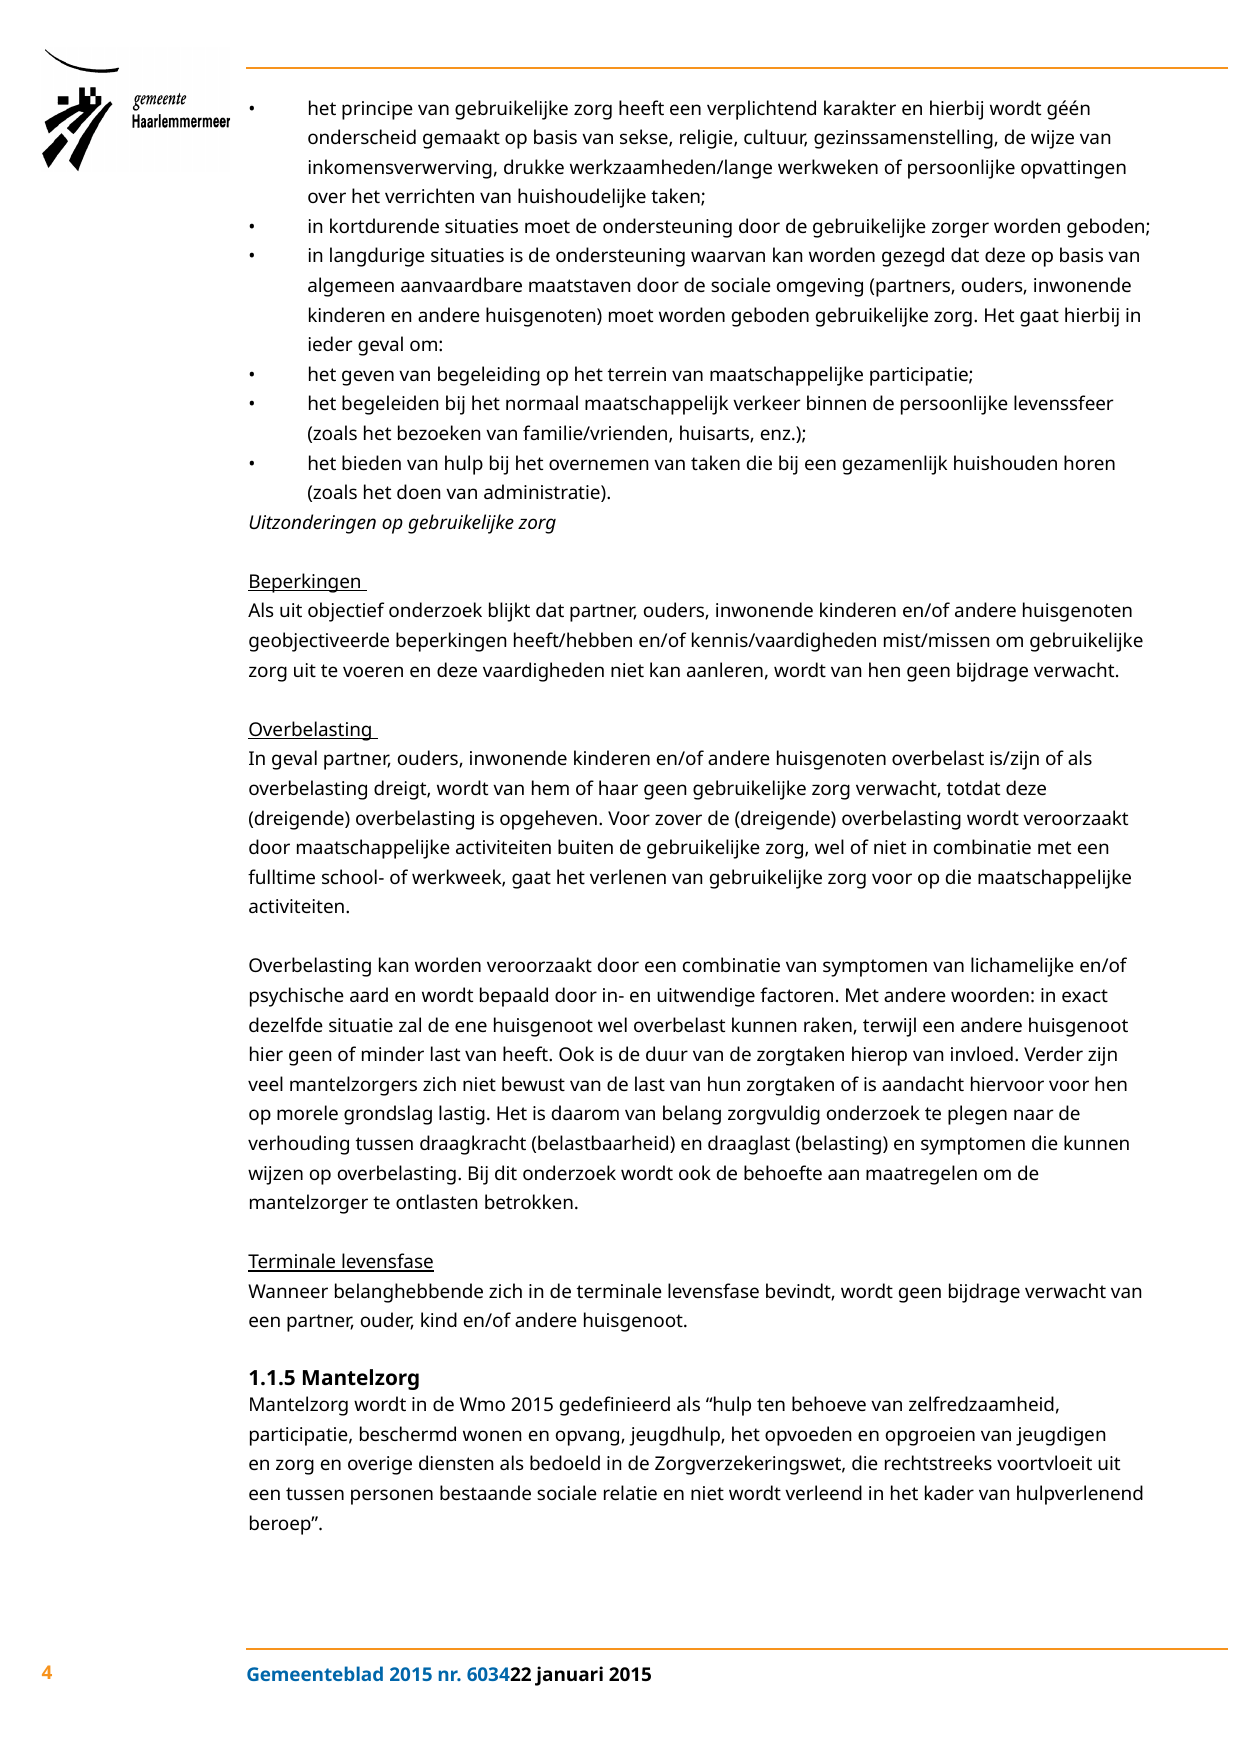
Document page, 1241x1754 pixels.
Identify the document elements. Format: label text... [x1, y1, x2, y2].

text Beperkingen [248, 568, 1152, 594]
text Overbelasting kan worden veroorzaakt door een combinatie van symptomen van lichamelijke en/of psychische aard en wordt bepaald door in- en uitwendige factoren. Met andere woorden: in exact dezelfde situatie zal de ene huisgenoot wel overbelast kunnen raken, terwijl een andere huisgenoot hier geen of minder last van heeft. Ook is de duur van de zorgtaken hierop van invloed. Verder zijn veel mantelzorgers zich niet bewust van de last van hun zorgtaken of is aandacht hiervoor voor hen op morele grondslag lastig. Het is daarom van belang zorgvuldig onderzoek te plegen naar de verhouding tussen draagkracht (belastbaarheid) en draaglast (belasting) en symptomen die kunnen wijzen op overbelasting. Bij dit onderzoek wordt ook de behoefte aan maatregelen om de mantelzorger te ontlasten betrokken. [248, 953, 1152, 1215]
text en zorg en overige diensten als bedoeld in de Zorgverzekeringswet, die rechtstreeks voortvloeit uit een tussen personen bestaande sociale relatie en niet wordt verleend in het kader van hulpverlenend [248, 1451, 1152, 1506]
text 1.1.5 Mantelzorg [248, 1363, 1152, 1391]
text Terminale levensfase [248, 1248, 1152, 1274]
text Wanneer belanghebbende zich in de terminale levensfase bevindt, wordt geen bijdrage verwacht van een partner, ouder, kind en/of andere huisgenoot. [248, 1278, 1152, 1333]
text participatie, beschermd wonen en opvang, jeugdhulp, het opvoeden en opgroeien van jeugdigen [248, 1421, 1152, 1447]
list in kortdurende situaties moet de ondersteuning door de gebruikelijke zorger worden geboden; [248, 213, 1152, 239]
list het geven van begeleiding op het terrein van maatschappelijke participatie; [248, 361, 1152, 387]
text beroep”. [248, 1510, 1152, 1536]
list in langdurige situaties is de ondersteuning waarvan kan worden gezegd dat deze op basis van algemeen aanvaardbare maatstaven door de sociale omgeving (partners, ouders, inwonende kinderen en andere huisgenoten) moet worden geboden gebruikelijke zorg. Het gaat hierbij in ieder geval om: [248, 243, 1152, 357]
list het principe van gebruikelijke zorg heeft een verplichtend karakter en hierbij wordt géén onderscheid gemaakt op basis van sekse, religie, cultuur, gezinssamenstelling, de wijze van inkomensverwerving, drukke werkzaamheden/lange werkweken of persoonlijke opvattingen over het verrichten van huishoudelijke taken; [248, 95, 1152, 209]
text Als uit objectief onderzoek blijkt dat partner, ouders, inwonende kinderen en/of andere huisgenoten geobjectiveerde beperkingen heeft/hebben en/of kennis/vaardigheden mist/missen om gebruikelijke zorg uit te voeren en deze vaardigheden niet kan aanleren, wordt van hen geen bijdrage verwacht. [248, 598, 1152, 683]
text Uitzonderingen op gebruikelijke zorg [248, 509, 1152, 535]
text Mantelzorg wordt in de Wmo 2015 gedefinieerd als “hulp ten behoeve van zelfredzaamheid, [248, 1391, 1152, 1417]
list het begeleiden bij het normaal maatschappelijk verkeer binnen de persoonlijke levenssfeer (zoals het bezoeken van familie/vrienden, huisarts, enz.); [248, 391, 1152, 446]
text In geval partner, ouders, inwonende kinderen en/of andere huisgenoten overbelast is/zijn of als overbelasting dreigt, wordt van hem of haar geen gebruikelijke zorg verwacht, totdat deze (dreigende) overbelasting is opgeheven. Voor zover de (dreigende) overbelasting wordt veroorzaakt door maatschappelijke activiteiten buiten de gebruikelijke zorg, wel of niet in combinatie met een fulltime school- of werkweek, gaat het verlenen van gebruikelijke zorg voor op die maatschappelijke activiteiten. [248, 746, 1152, 919]
picture [41, 47, 231, 172]
list het bieden van hulp bij het overnemen van taken die bij een gezamenlijk huishouden horen (zoals het doen van administratie). [248, 450, 1152, 505]
text Overbelasting [248, 716, 1152, 742]
